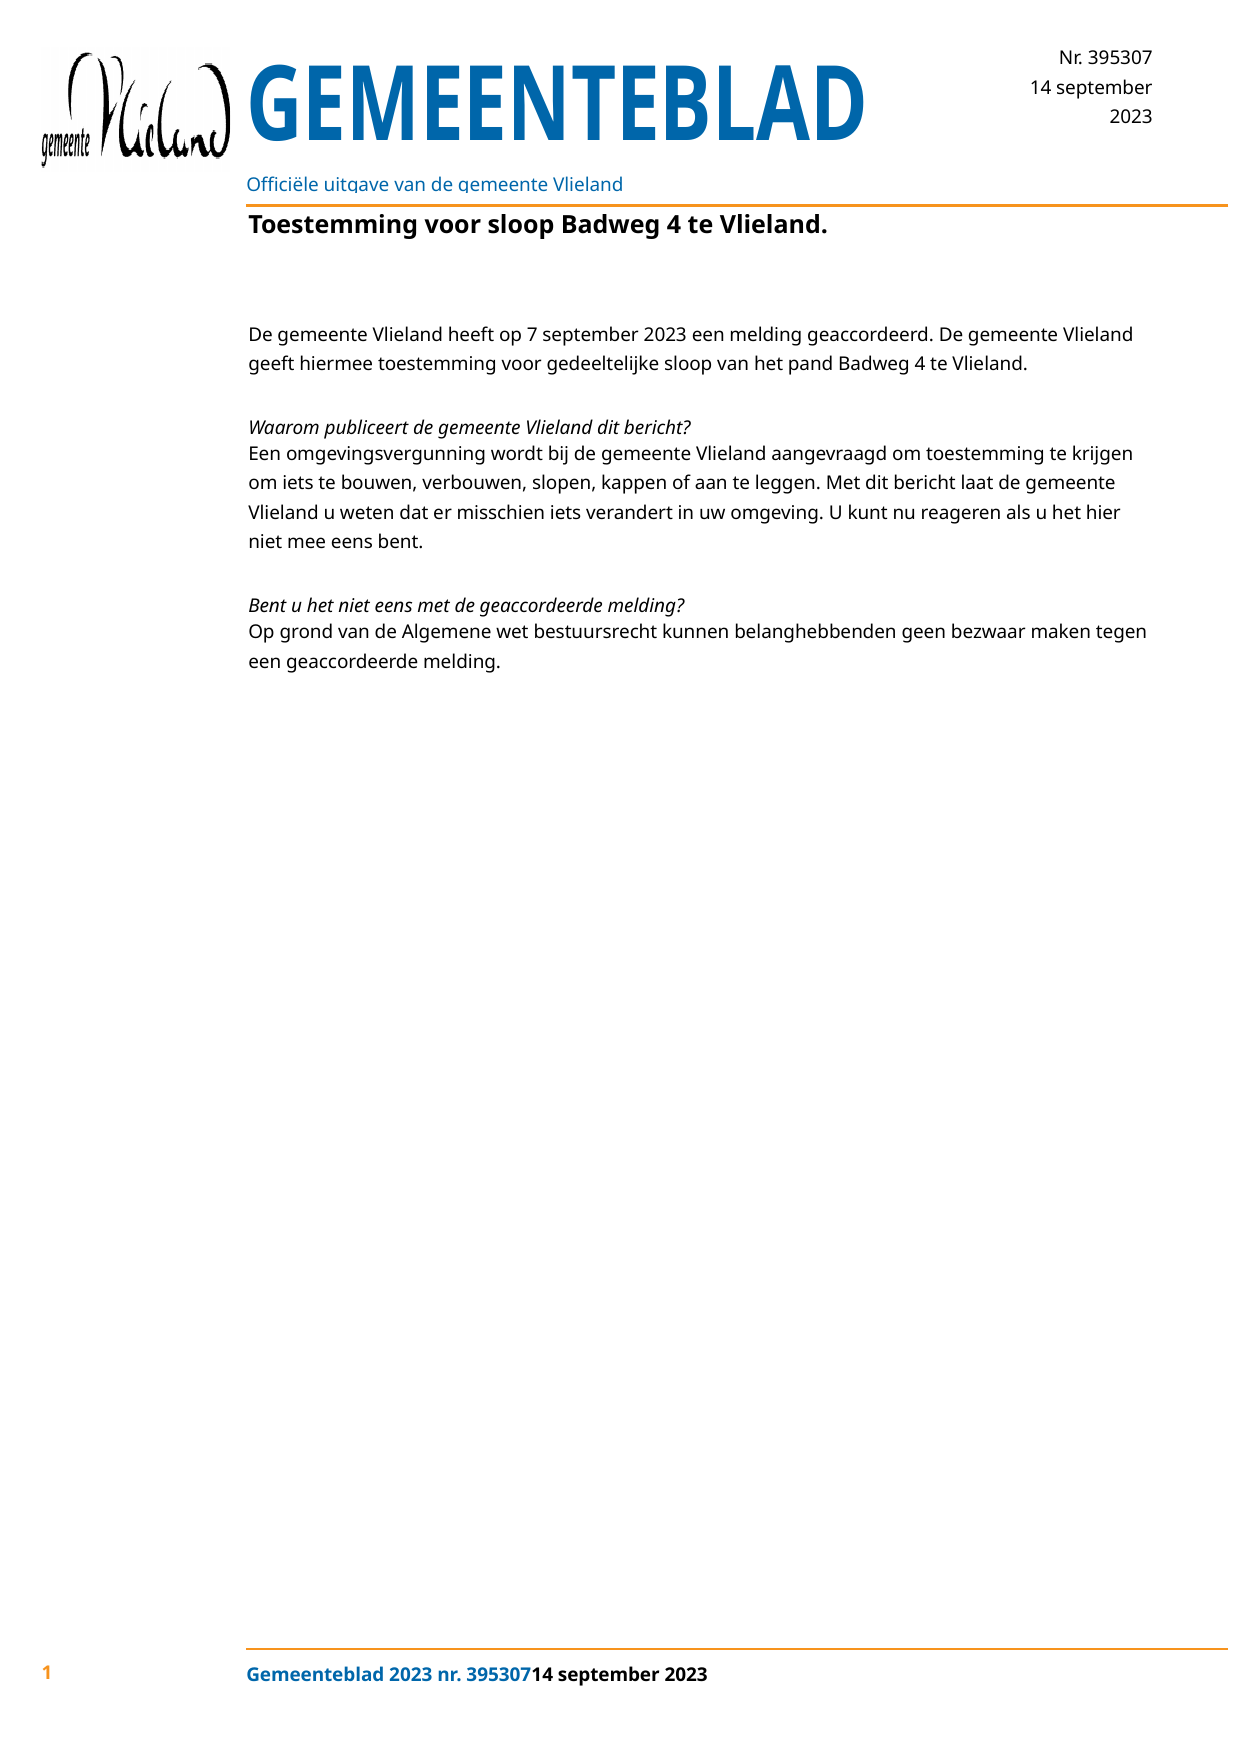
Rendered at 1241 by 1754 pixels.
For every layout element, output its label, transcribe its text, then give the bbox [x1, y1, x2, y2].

text Bent u het niet eens met de geaccordeerde melding? [248, 593, 1152, 618]
text Op grond van de Algemene wet bestuursrecht kunnen belanghebbenden geen bezwaar maken tegen een geaccordeerde melding. [248, 618, 1152, 674]
picture [41, 47, 231, 172]
text De gemeente Vlieland heeft op 7 september 2023 een melding geaccordeerd. De gemeente Vlieland geeft hiermee toestemming voor gedeeltelijke sloop van het pand Badweg 4 te Vlieland. [248, 321, 1152, 376]
text Toestemming voor sloop Badweg 4 te Vlieland. [248, 207, 1152, 241]
text Waarom publiceert de gemeente Vlieland dit bericht? [248, 414, 1152, 440]
text Een omgevingsvergunning wordt bij de gemeente Vlieland aangevraagd om toestemming te krijgen om iets te bouwen, verbouwen, slopen, kappen of aan te leggen. Met dit bericht laat de gemeente Vlieland u weten dat er misschien iets verandert in uw omgeving. U kunt nu reageren als u het hier niet mee eens bent. [248, 440, 1152, 554]
